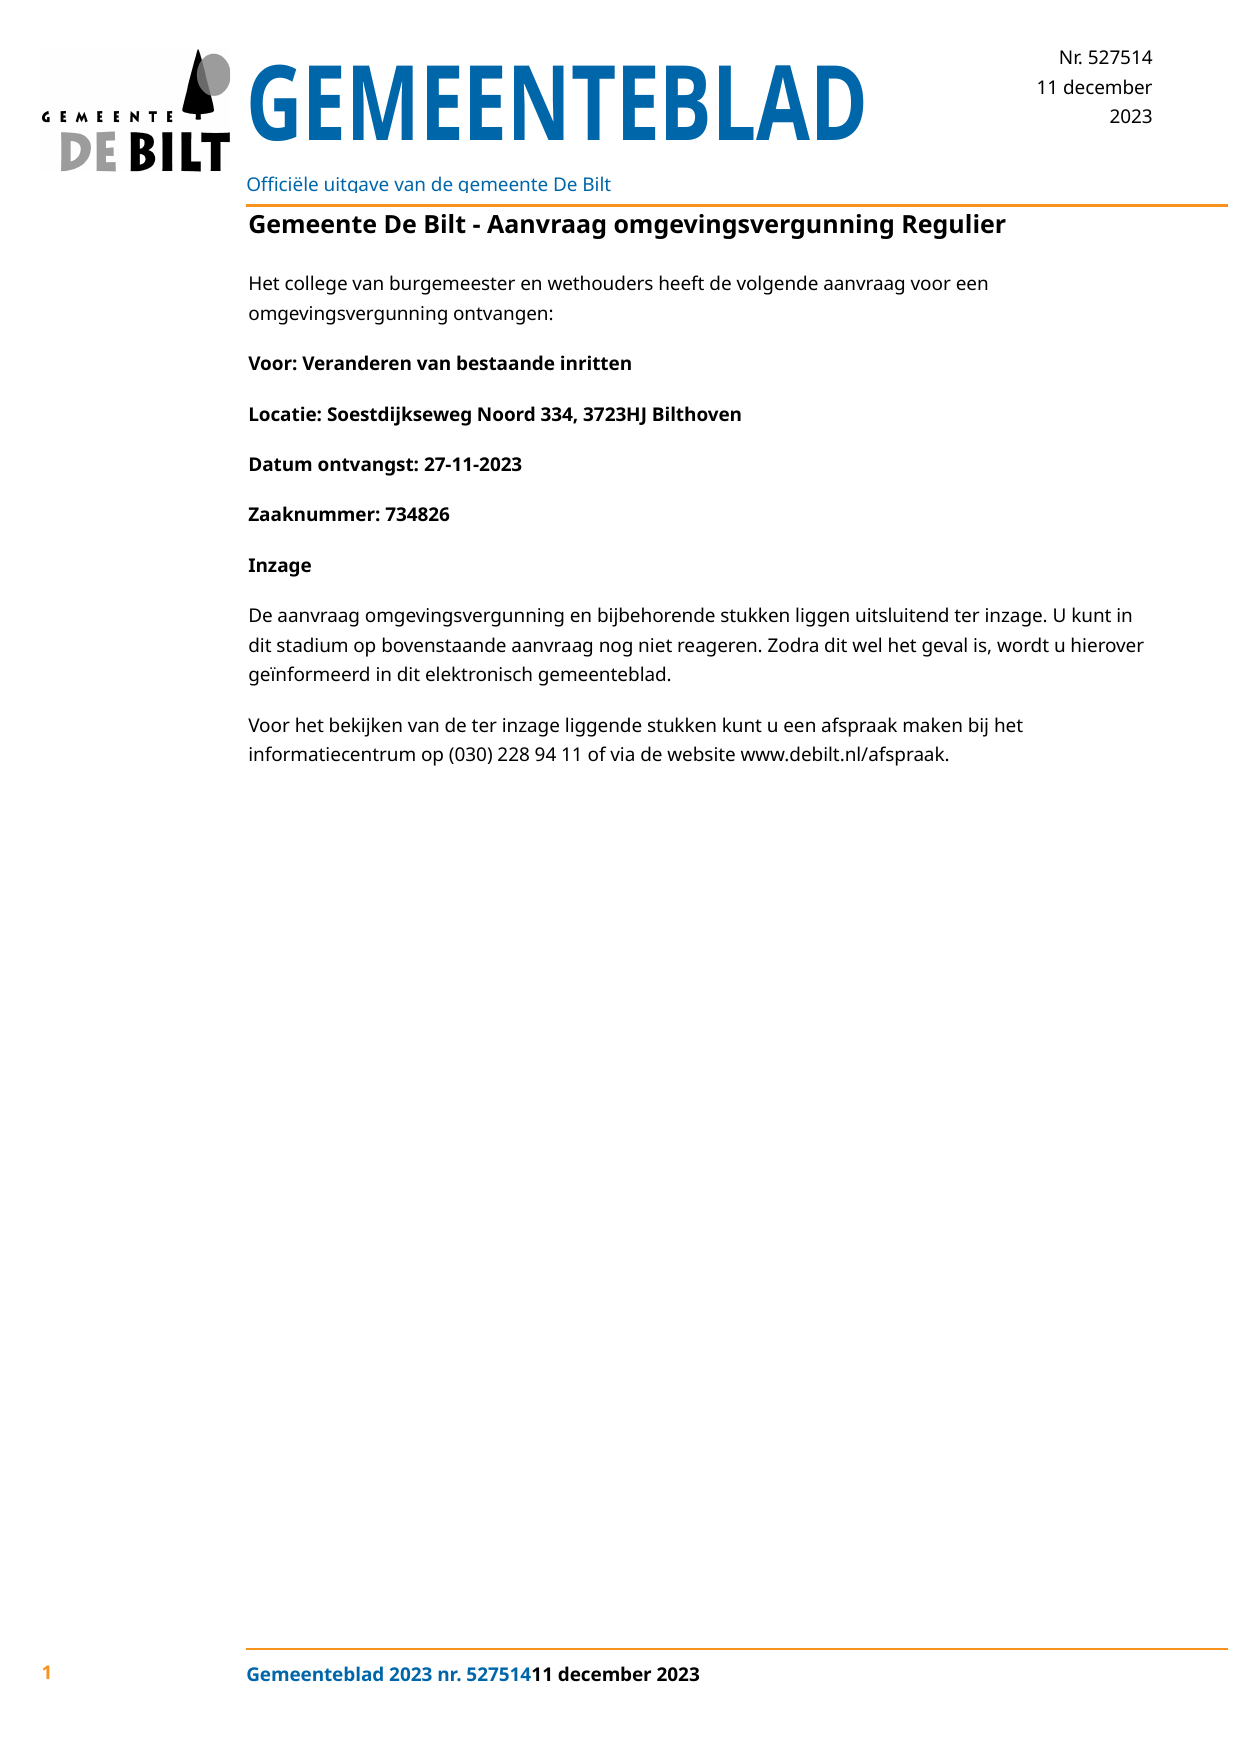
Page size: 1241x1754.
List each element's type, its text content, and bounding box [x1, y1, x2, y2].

text Gemeente De Bilt - Aanvraag omgevingsvergunning Regulier [248, 207, 1152, 241]
text Datum ontvangst: 27-11-2023 [248, 451, 1152, 477]
text Voor: Veranderen van bestaande inritten [248, 350, 1152, 376]
text Inzage [248, 552, 1152, 578]
text Het college van burgemeester en wethouders heeft de volgende aanvraag voor een omgevingsvergunning ontvangen: [248, 270, 1152, 326]
text Zaaknummer: 734826 [248, 502, 1152, 527]
picture [41, 47, 231, 172]
text Locatie: Soestdijkseweg Noord 334, 3723HJ Bilthoven [248, 401, 1152, 426]
text De aanvraag omgevingsvergunning en bijbehorende stukken liggen uitsluitend ter inzage. U kunt in dit stadium op bovenstaande aanvraag nog niet reageren. Zodra dit wel het geval is, wordt u hierover geïnformeerd in dit elektronisch gemeenteblad. [248, 602, 1152, 687]
text Voor het bekijken van de ter inzage liggende stukken kunt u een afspraak maken bij het informatiecentrum op (030) 228 94 11 of via de website www.debilt.nl/afspraak. [248, 712, 1152, 767]
